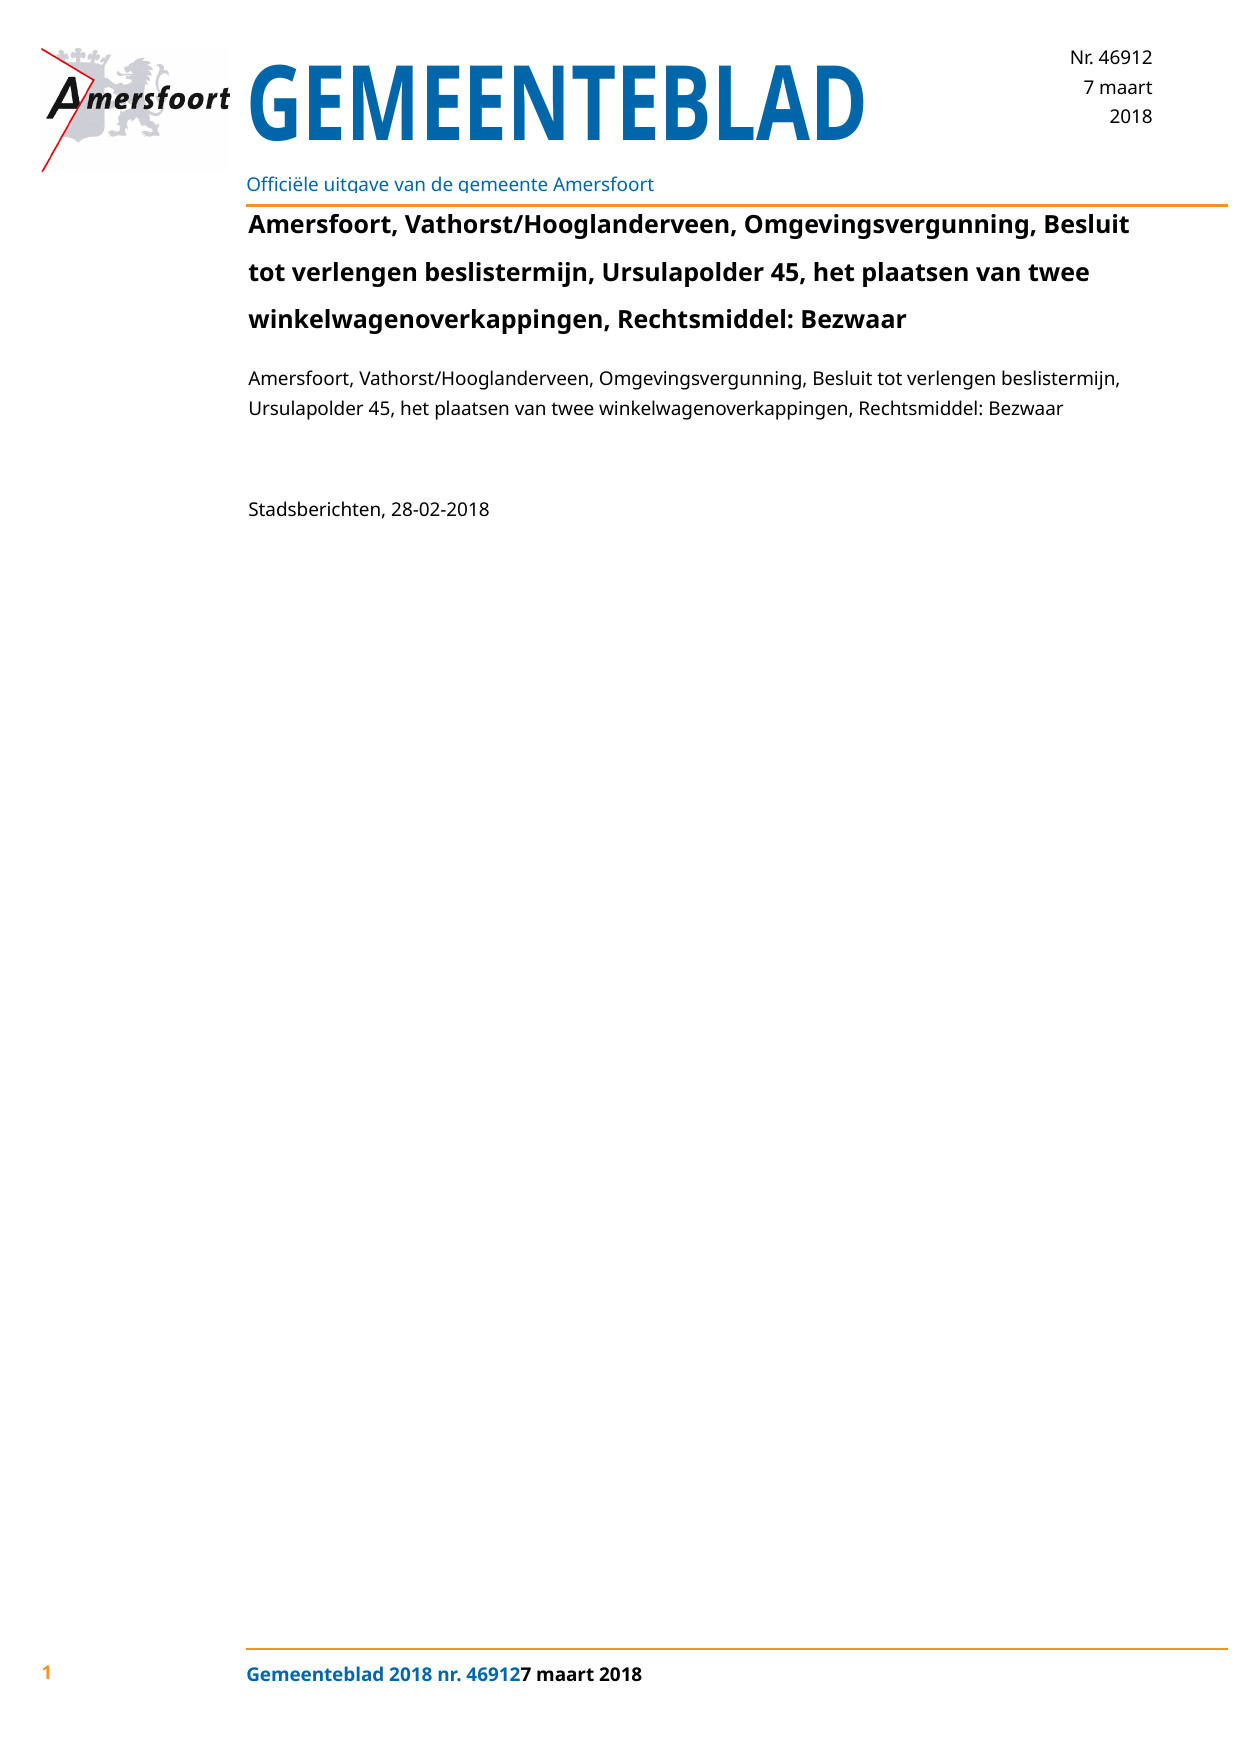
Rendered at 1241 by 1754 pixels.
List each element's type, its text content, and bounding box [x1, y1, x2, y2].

text Stadsberichten, 28-02-2018 [248, 496, 1152, 522]
text Amersfoort, Vathorst/Hooglanderveen, Omgevingsvergunning, Besluit tot verlengen beslistermijn, Ursulapolder 45, het plaatsen van twee winkelwagenoverkappingen, Rechtsmiddel: Bezwaar [248, 366, 1152, 421]
text Amersfoort, Vathorst/Hooglanderveen, Omgevingsvergunning, Besluit tot verlengen beslistermijn, Ursulapolder 45, het plaatsen van twee winkelwagenoverkappingen, Rechtsmiddel: Bezwaar [248, 207, 1152, 336]
picture [41, 47, 231, 172]
